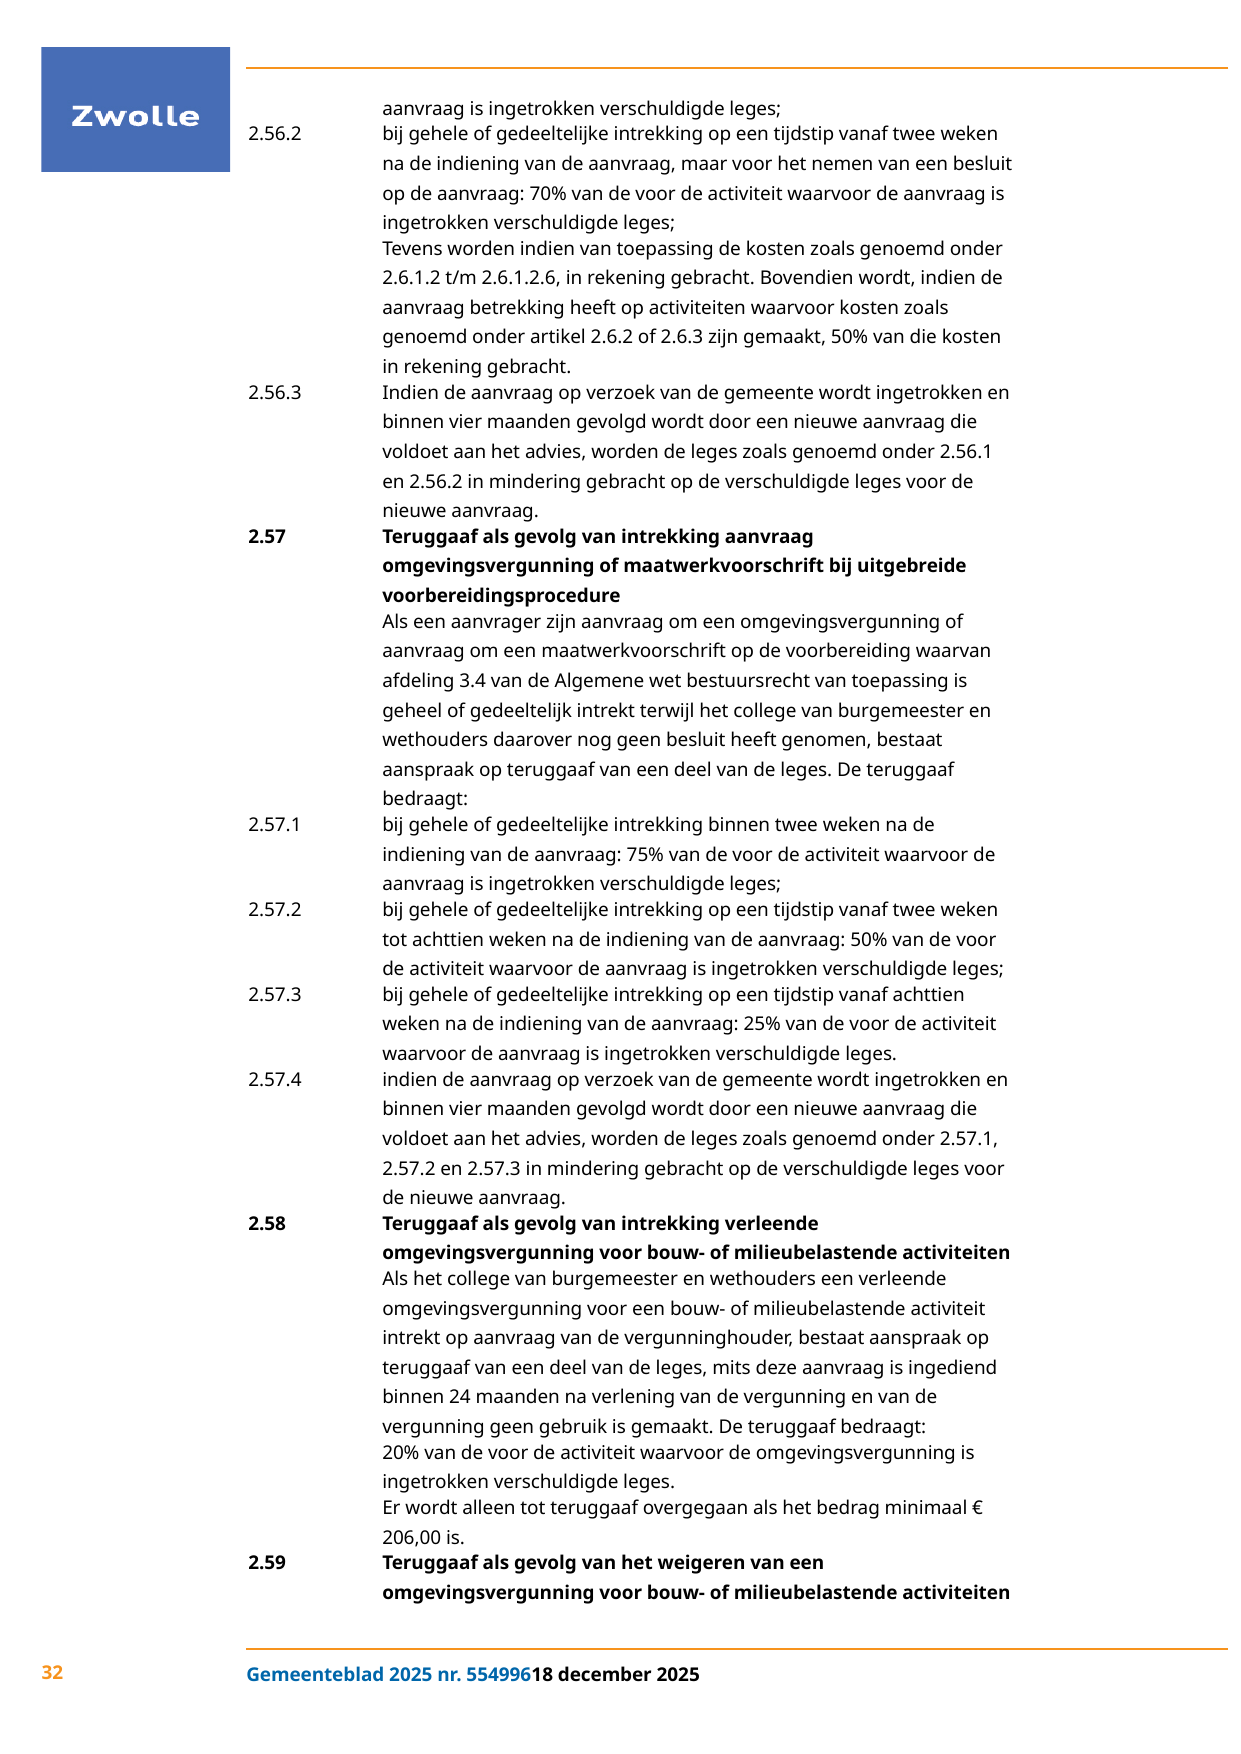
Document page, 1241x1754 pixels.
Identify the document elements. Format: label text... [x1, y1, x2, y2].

table_cell [248, 608, 382, 811]
table_cell bij gehele of gedeeltelijke intrekking binnen twee weken na de indiening van de aanvraag: 75% van de voor de activiteit waarvoor de aanvraag is ingetrokken verschuldigde leges; [382, 811, 1017, 896]
table_cell [1018, 1550, 1152, 1605]
table_cell [1018, 1066, 1152, 1210]
table_cell [1018, 811, 1152, 896]
table_cell [248, 235, 382, 379]
table_cell [248, 1439, 382, 1494]
table_cell [248, 95, 382, 121]
table_cell [248, 1265, 382, 1439]
table_cell [248, 1494, 382, 1549]
table_cell [1018, 1210, 1152, 1265]
table_cell 2.57.4 [248, 1066, 382, 1210]
table_cell Teruggaaf als gevolg van intrekking aanvraag omgevingsvergunning of maatwerkvoorschrift bij uitgebreide voorbereidingsprocedure [382, 523, 1017, 608]
table_cell Als het college van burgemeester en wethouders een verleende omgevingsvergunning voor een bouw- of milieubelastende activiteit intrekt op aanvraag van de vergunninghouder, bestaat aanspraak op teruggaaf van een deel van de leges, mits deze aanvraag is ingediend binnen 24 maanden na verlening van de vergunning en van de vergunning geen gebruik is gemaakt. De teruggaaf bedraagt: [382, 1265, 1017, 1439]
picture [41, 47, 231, 172]
table_cell [1018, 981, 1152, 1066]
table_cell [1018, 95, 1152, 121]
table_cell 20% van de voor de activiteit waarvoor de omgevingsvergunning is ingetrokken verschuldigde leges. [382, 1439, 1017, 1494]
table_cell bij gehele of gedeeltelijke intrekking op een tijdstip vanaf twee weken tot achttien weken na de indiening van de aanvraag: 50% van de voor de activiteit waarvoor de aanvraag is ingetrokken verschuldigde leges; [382, 896, 1017, 981]
table_cell [1018, 379, 1152, 523]
table_cell Teruggaaf als gevolg van intrekking verleende omgevingsvergunning voor bouw- of milieubelastende activiteiten [382, 1210, 1017, 1265]
table_cell 2.56.2 [248, 121, 382, 235]
table_cell [1018, 235, 1152, 379]
table_cell 2.57.2 [248, 896, 382, 981]
table_cell bij gehele of gedeeltelijke intrekking op een tijdstip vanaf twee weken na de indiening van de aanvraag, maar voor het nemen van een besluit op de aanvraag: 70% van de voor de activiteit waarvoor de aanvraag is ingetrokken verschuldigde leges; [382, 121, 1017, 235]
table_cell bij gehele of gedeeltelijke intrekking op een tijdstip vanaf achttien weken na de indiening van de aanvraag: 25% van de voor de activiteit waarvoor de aanvraag is ingetrokken verschuldigde leges. [382, 981, 1017, 1066]
table_cell Er wordt alleen tot teruggaaf overgegaan als het bedrag minimaal € 206,00 is. [382, 1494, 1017, 1549]
table_cell Indien de aanvraag op verzoek van de gemeente wordt ingetrokken en binnen vier maanden gevolgd wordt door een nieuwe aanvraag die voldoet aan het advies, worden de leges zoals genoemd onder 2.56.1 en 2.56.2 in mindering gebracht op de verschuldigde leges voor de nieuwe aanvraag. [382, 379, 1017, 523]
table_cell 2.59 [248, 1550, 382, 1605]
table_cell 2.56.3 [248, 379, 382, 523]
table_cell [1018, 608, 1152, 811]
table_cell Tevens worden indien van toepassing de kosten zoals genoemd onder 2.6.1.2 t/m 2.6.1.2.6, in rekening gebracht. Bovendien wordt, indien de aanvraag betrekking heeft op activiteiten waarvoor kosten zoals genoemd onder artikel 2.6.2 of 2.6.3 zijn gemaakt, 50% van die kosten in rekening gebracht. [382, 235, 1017, 379]
table_cell [1018, 1494, 1152, 1549]
table_cell 2.57.1 [248, 811, 382, 896]
table_cell 2.57.3 [248, 981, 382, 1066]
table_cell indien de aanvraag op verzoek van de gemeente wordt ingetrokken en binnen vier maanden gevolgd wordt door een nieuwe aanvraag die voldoet aan het advies, worden de leges zoals genoemd onder 2.57.1, 2.57.2 en 2.57.3 in mindering gebracht op de verschuldigde leges voor de nieuwe aanvraag. [382, 1066, 1017, 1210]
table_cell [1018, 1439, 1152, 1494]
table_cell aanvraag is ingetrokken verschuldigde leges; [382, 95, 1017, 121]
table_cell 2.58 [248, 1210, 382, 1265]
table_cell [1018, 523, 1152, 608]
table_cell [1018, 121, 1152, 235]
table_cell [1018, 896, 1152, 981]
table_cell Teruggaaf als gevolg van het weigeren van een omgevingsvergunning voor bouw- of milieubelastende activiteiten [382, 1550, 1017, 1605]
table_cell 2.57 [248, 523, 382, 608]
table_cell Als een aanvrager zijn aanvraag om een omgevingsvergunning of aanvraag om een maatwerkvoorschrift op de voorbereiding waarvan afdeling 3.4 van de Algemene wet bestuursrecht van toepassing is geheel of gedeeltelijk intrekt terwijl het college van burgemeester en wethouders daarover nog geen besluit heeft genomen, bestaat aanspraak op teruggaaf van een deel van de leges. De teruggaaf bedraagt: [382, 608, 1017, 811]
table_cell [1018, 1265, 1152, 1439]
